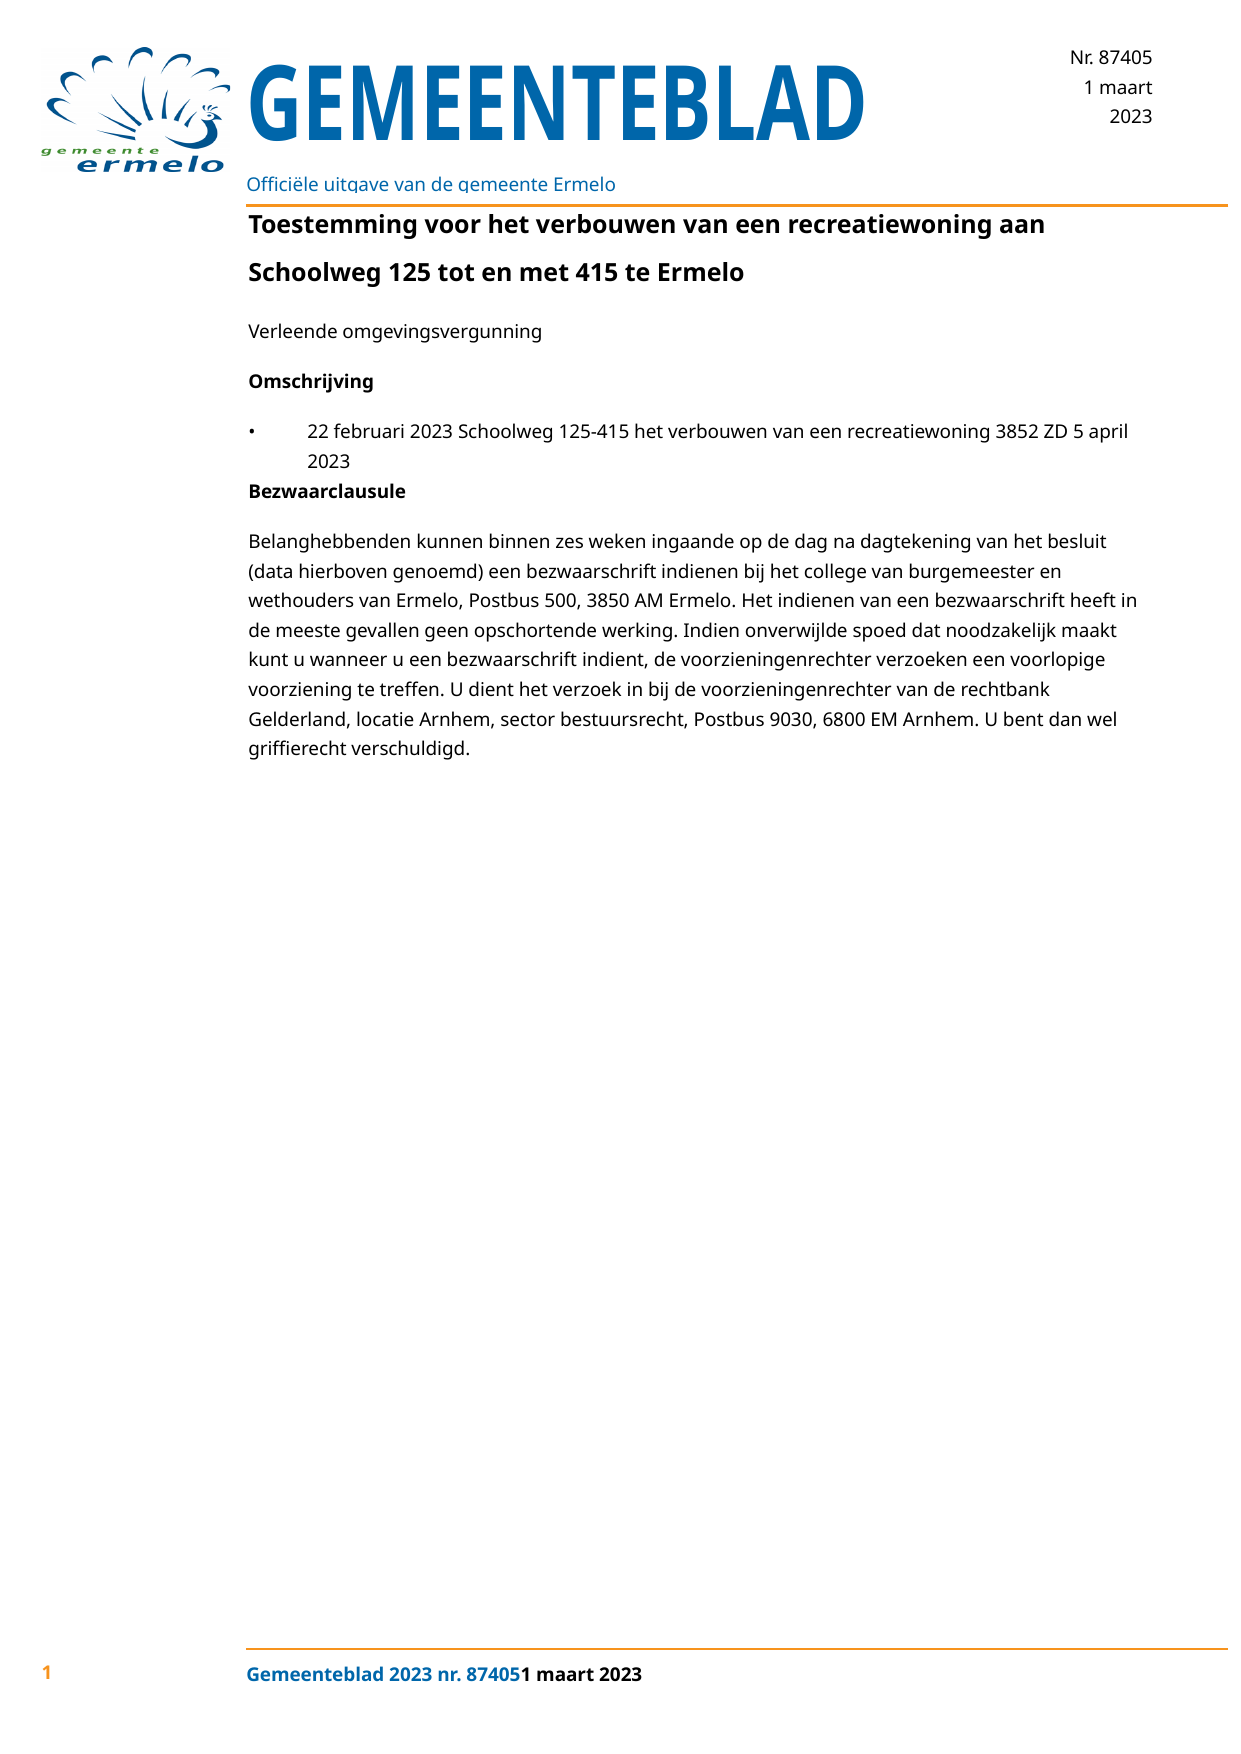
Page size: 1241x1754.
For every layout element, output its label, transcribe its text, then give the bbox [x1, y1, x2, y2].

list 22 februari 2023 Schoolweg 125-415 het verbouwen van een recreatiewoning 3852 ZD 5 april 2023 [248, 419, 1152, 474]
text Omschrijving [248, 368, 1152, 394]
text Belanghebbenden kunnen binnen zes weken ingaande op de dag na dagtekening van het besluit (data hierboven genoemd) een bezwaarschrift indienen bij het college van burgemeester en wethouders van Ermelo, Postbus 500, 3850 AM Ermelo. Het indienen van een bezwaarschrift heeft in de meeste gevallen geen opschortende werking. Indien onverwijlde spoed dat noodzakelijk maakt kunt u wanneer u een bezwaarschrift indient, de voorzieningenrechter verzoeken een voorlopige voorziening te treffen. U dient het verzoek in bij de voorzieningenrechter van de rechtbank Gelderland, locatie Arnhem, sector bestuursrecht, Postbus 9030, 6800 EM Arnhem. U bent dan wel griffierecht verschuldigd. [248, 528, 1152, 761]
text Bezwaarclausule [248, 478, 1152, 504]
text Verleende omgevingsvergunning [248, 318, 1152, 344]
text Toestemming voor het verbouwen van een recreatiewoning aan Schoolweg 125 tot en met 415 te Ermelo [248, 207, 1152, 288]
picture [41, 47, 231, 172]
